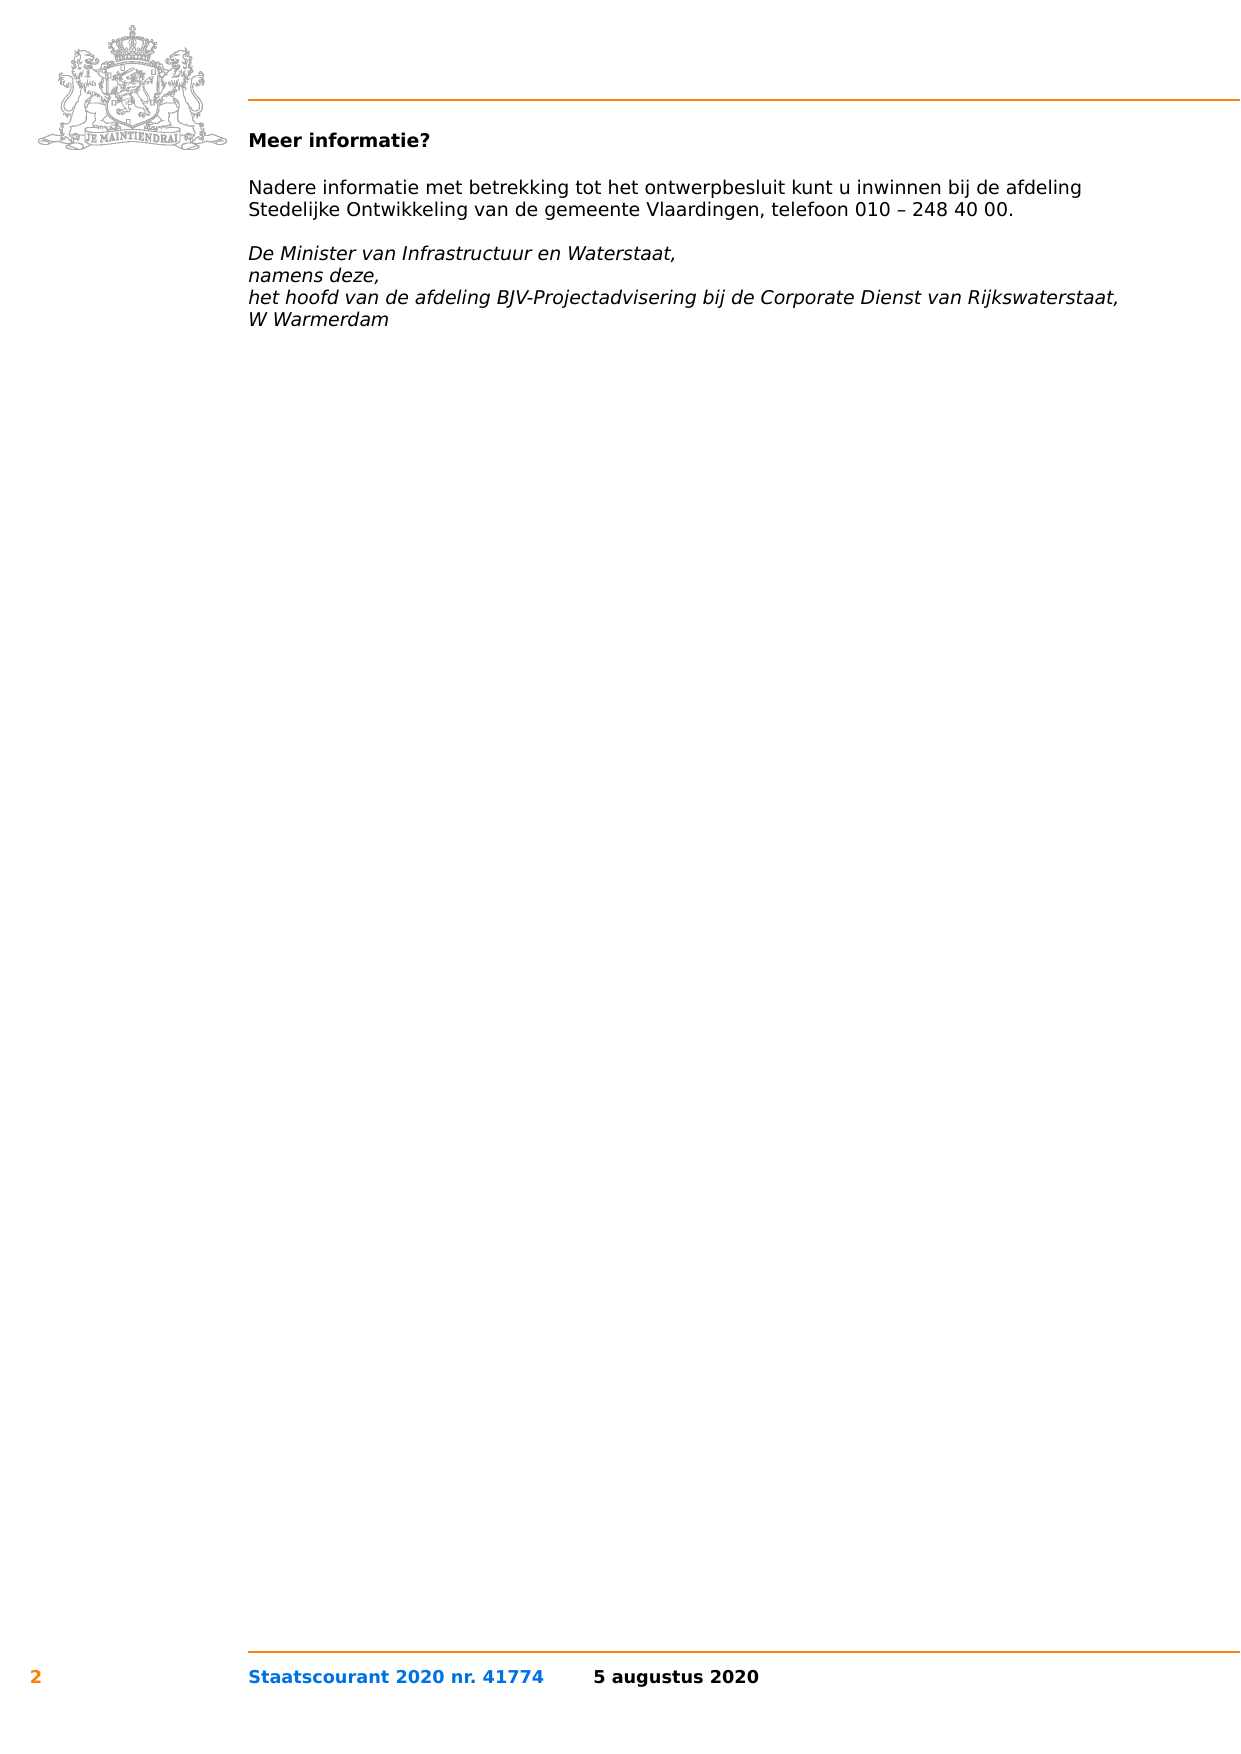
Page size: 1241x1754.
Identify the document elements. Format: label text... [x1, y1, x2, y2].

picture [38, 25, 227, 150]
text Nadere informatie met betrekking tot het ontwerpbesluit kunt u inwinnen bij de afdeling Stedelijke Ontwikkeling van de gemeente Vlaardingen, telefoon 010 – 248 40 00. [248, 177, 1163, 221]
subtitle Meer informatie? [248, 130, 1163, 152]
text De Minister van Infrastructuur en Waterstaat, namens deze, het hoofd van de afdeling BJV-Projectadvisering bij de Corporate Dienst van Rijkswaterstaat, W Warmerdam [248, 243, 1163, 331]
